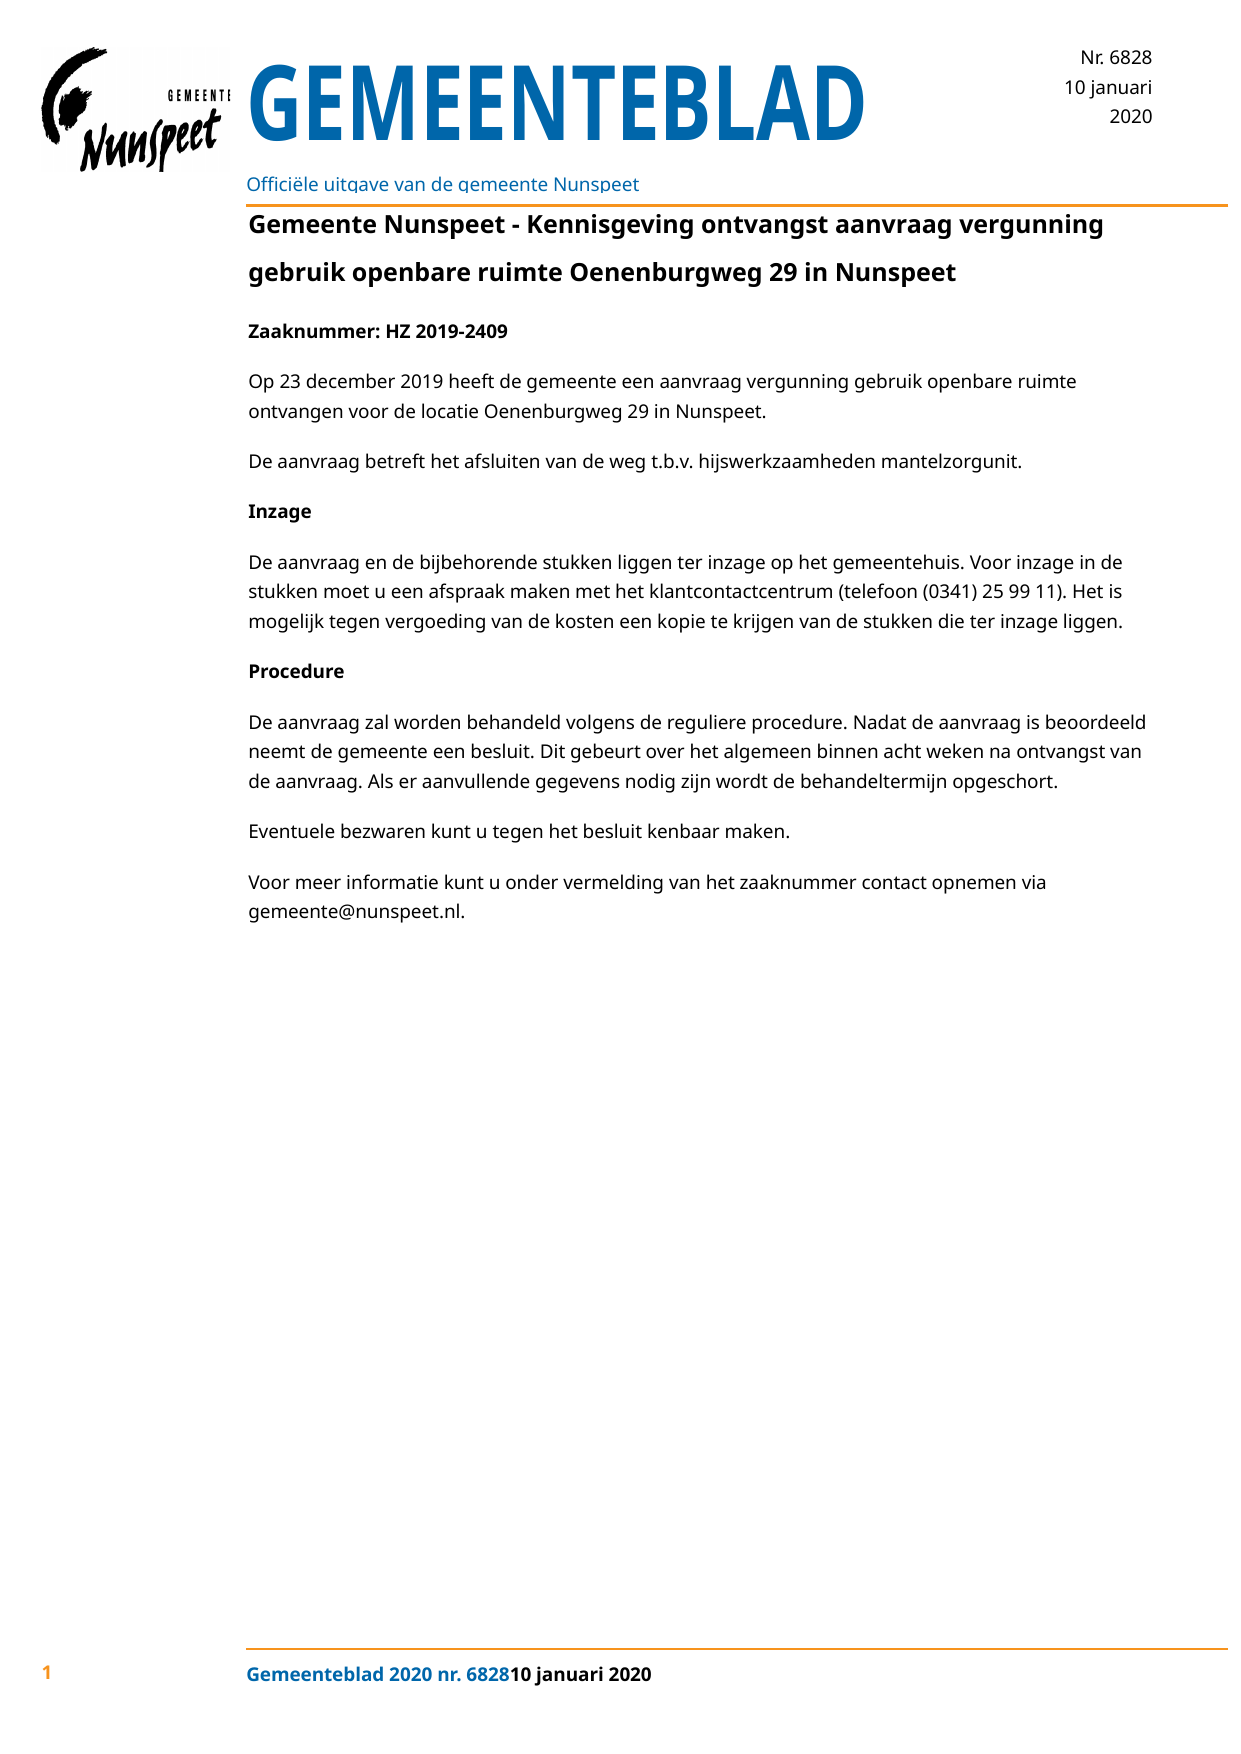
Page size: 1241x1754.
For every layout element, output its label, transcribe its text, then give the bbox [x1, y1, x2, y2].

text Voor meer informatie kunt u onder vermelding van het zaaknummer contact opnemen via gemeente@nunspeet.nl. [248, 869, 1152, 924]
text Inzage [248, 499, 1152, 524]
text Eventuele bezwaren kunt u tegen het besluit kenbaar maken. [248, 819, 1152, 844]
text De aanvraag en de bijbehorende stukken liggen ter inzage op het gemeentehuis. Voor inzage in de stukken moet u een afspraak maken met het klantcontactcentrum (telefoon (0341) 25 99 11). Het is mogelijk tegen vergoeding van de kosten een kopie te krijgen van de stukken die ter inzage liggen. [248, 549, 1152, 634]
text Gemeente Nunspeet - Kennisgeving ontvangst aanvraag vergunning gebruik openbare ruimte Oenenburgweg 29 in Nunspeet [248, 207, 1152, 288]
text Op 23 december 2019 heeft de gemeente een aanvraag vergunning gebruik openbare ruimte ontvangen voor de locatie Oenenburgweg 29 in Nunspeet. [248, 368, 1152, 424]
picture [41, 47, 231, 172]
text De aanvraag betreft het afsluiten van de weg t.b.v. hijswerkzaamheden mantelzorgunit. [248, 448, 1152, 474]
text De aanvraag zal worden behandeld volgens de reguliere procedure. Nadat de aanvraag is beoordeeld neemt de gemeente een besluit. Dit gebeurt over het algemeen binnen acht weken na ontvangst van de aanvraag. Als er aanvullende gegevens nodig zijn wordt de behandeltermijn opgeschort. [248, 709, 1152, 794]
text Zaaknummer: HZ 2019-2409 [248, 318, 1152, 344]
text Procedure [248, 659, 1152, 684]
